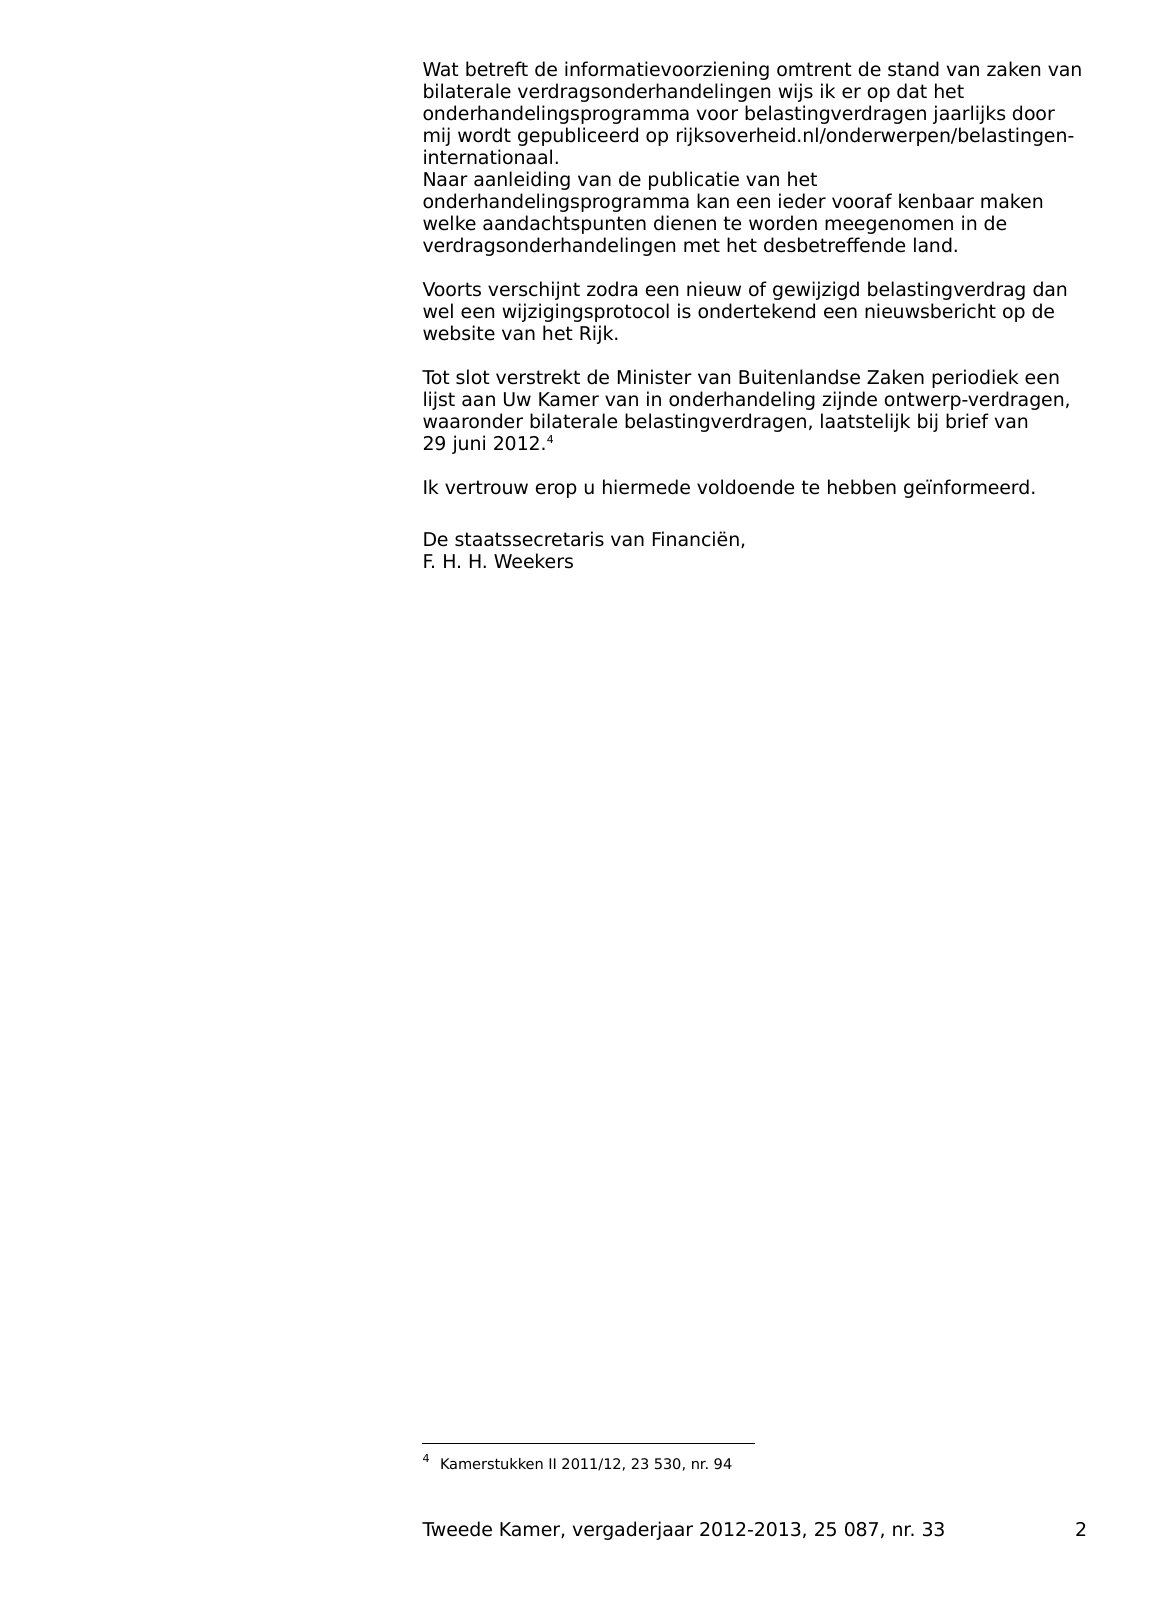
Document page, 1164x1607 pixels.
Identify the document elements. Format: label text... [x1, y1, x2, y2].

text Naar aanleiding van de publicatie van het onderhandelingsprogramma kan een ieder vooraf kenbaar maken welke aandachtspunten dienen te worden meegenomen in de verdragsonderhandelingen met het desbetreffende land. [422, 169, 1087, 257]
text Ik vertrouw erop u hiermede voldoende te hebben geïnformeerd. [422, 477, 1087, 499]
text De staatssecretaris van Financiën, F. H. H. Weekers [422, 529, 1087, 573]
text Wat betreft de informatievoorziening omtrent de stand van zaken van bilaterale verdragsonderhandelingen wijs ik er op dat het onderhandelingsprogramma voor belastingverdragen jaarlijks door mij wordt gepubliceerd op rijksoverheid.nl/onderwerpen/belastingen-internationaal. [422, 59, 1087, 169]
text Tot slot verstrekt de Minister van Buitenlandse Zaken periodiek een lijst aan Uw Kamer van in onderhandeling zijnde ontwerp-verdragen, waaronder bilaterale belastingverdragen, laatstelijk bij brief van 29 juni 2012. [422, 367, 1087, 455]
text Kamerstukken II 2011/12, 23 530, nr. 94 [422, 1452, 1087, 1474]
text Voorts verschijnt zodra een nieuw of gewijzigd belastingverdrag dan wel een wijzigingsprotocol is ondertekend een nieuwsbericht op de website van het Rijk. [422, 279, 1087, 345]
